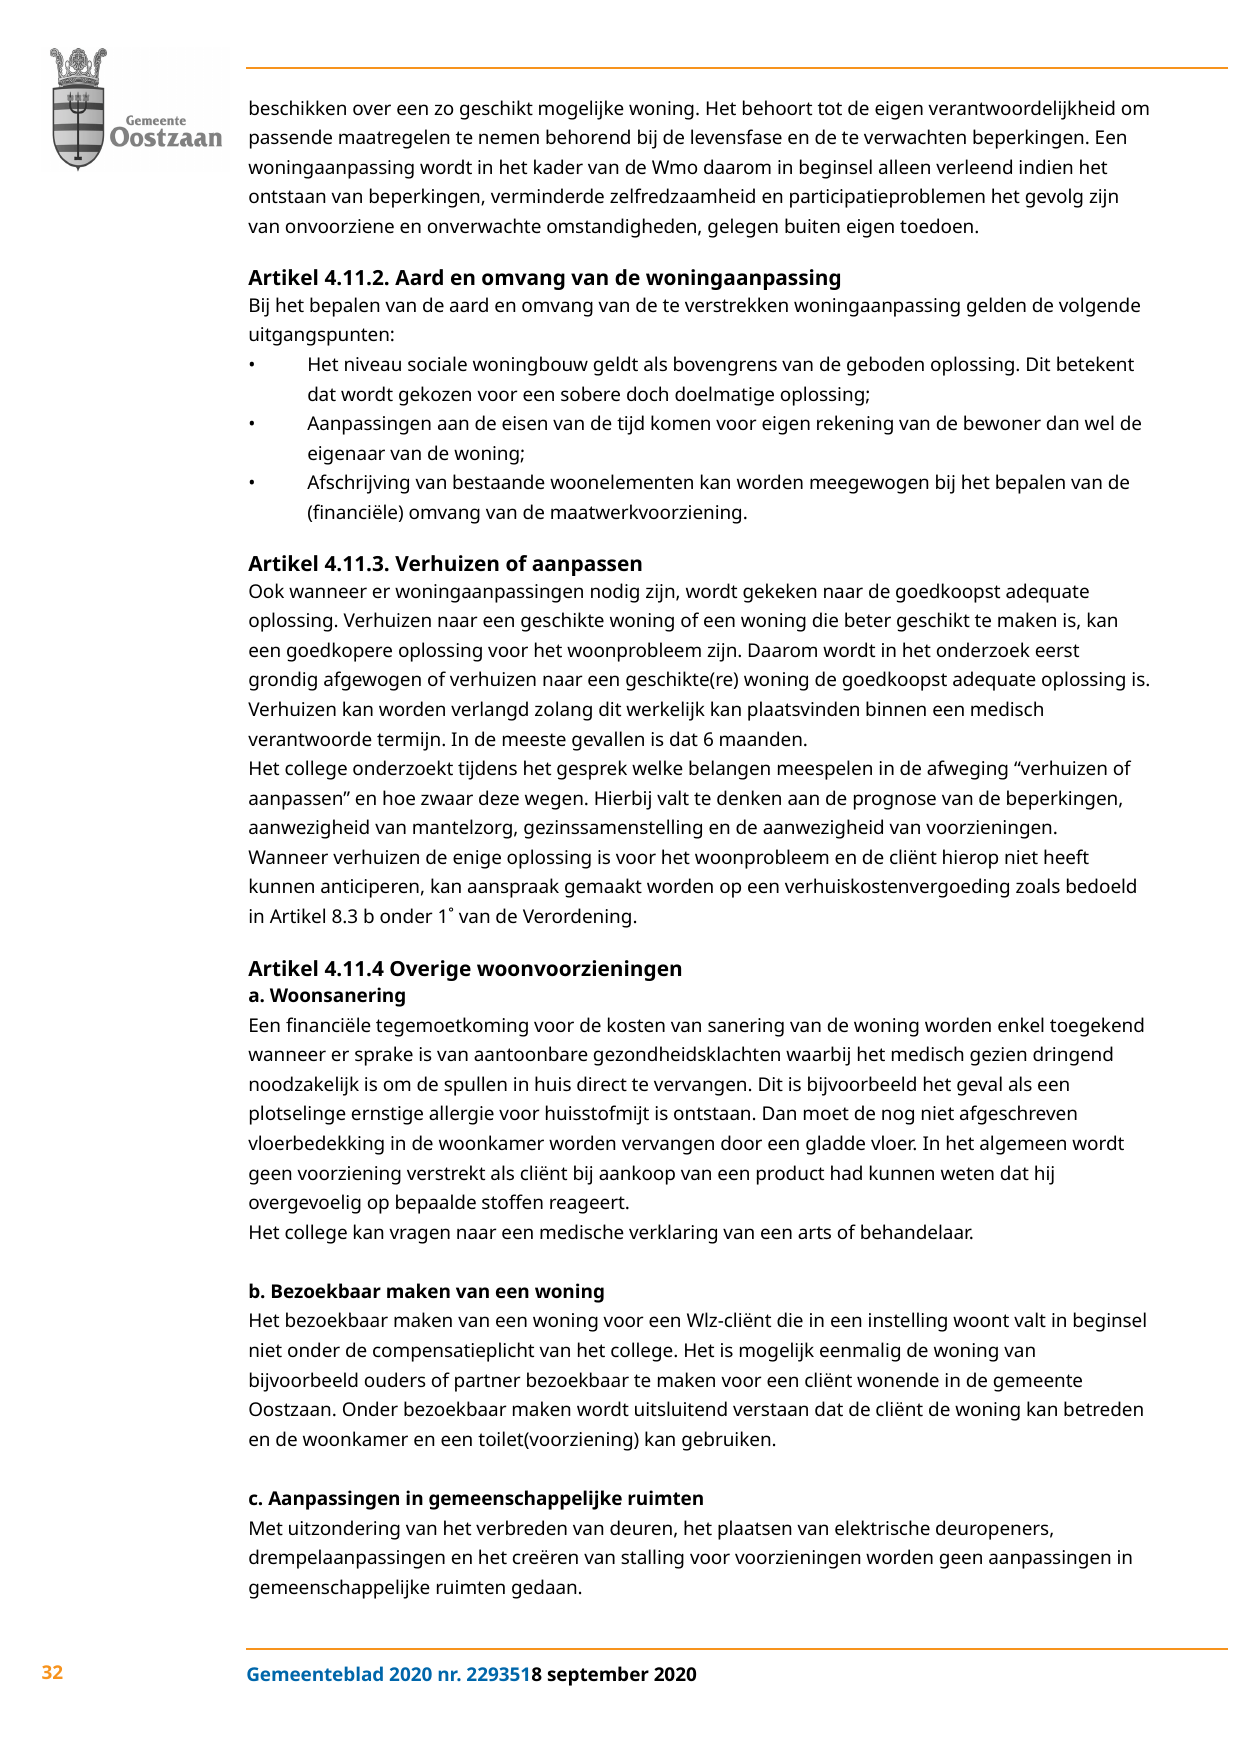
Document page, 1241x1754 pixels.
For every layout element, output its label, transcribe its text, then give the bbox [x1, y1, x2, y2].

list Aanpassingen aan de eisen van de tijd komen voor eigen rekening van de bewoner dan wel de eigenaar van de woning; [248, 410, 1152, 466]
list Het niveau sociale woningbouw geldt als bovengrens van de geboden oplossing. Dit betekent dat wordt gekozen voor een sobere doch doelmatige oplossing; [248, 351, 1152, 406]
text Artikel 4.11.3. Verhuizen of aanpassen [248, 549, 1152, 578]
text beschikken over een zo geschikt mogelijke woning. Het behoort tot de eigen verantwoordelijkheid om passende maatregelen te nemen behorend bij de levensfase en de te verwachten beperkingen. Een woningaanpassing wordt in het kader van de Wmo daarom in beginsel alleen verleend indien het ontstaan van beperkingen, verminderde zelfredzaamheid en participatieproblemen het gevolg zijn van onvoorziene en onverwachte omstandigheden, gelegen buiten eigen toedoen. [248, 95, 1152, 239]
text c. Aanpassingen in gemeenschappelijke ruimten [248, 1485, 1152, 1511]
text Wanneer verhuizen de enige oplossing is voor het woonprobleem en de cliënt hierop niet heeft kunnen anticiperen, kan aanspraak gemaakt worden op een verhuiskostenvergoeding zoals bedoeld in Artikel 8.3 b onder 1˚ van de Verordening. [248, 844, 1152, 929]
text Een financiële tegemoetkoming voor de kosten van sanering van de woning worden enkel toegekend wanneer er sprake is van aantoonbare gezondheidsklachten waarbij het medisch gezien dringend noodzakelijk is om de spullen in huis direct te vervangen. Dit is bijvoorbeeld het geval als een plotselinge ernstige allergie voor huisstofmijt is ontstaan. Dan moet de nog niet afgeschreven vloerbedekking in de woonkamer worden vervangen door een gladde vloer. In het algemeen wordt geen voorziening verstrekt als cliënt bij aankoop van een product had kunnen weten dat hij overgevoelig op bepaalde stoffen reageert. [248, 1012, 1152, 1215]
text Artikel 4.11.4 Overige woonvoorzieningen [248, 954, 1152, 982]
list Afschrijving van bestaande woonelementen kan worden meegewogen bij het bepalen van de (financiële) omvang van de maatwerkvoorziening. [248, 469, 1152, 525]
text b. Bezoekbaar maken van een woning [248, 1278, 1152, 1304]
text Het college onderzoekt tijdens het gesprek welke belangen meespelen in de afweging “verhuizen of aanpassen” en hoe zwaar deze wegen. Hierbij valt te denken aan de prognose van de beperkingen, aanwezigheid van mantelzorg, gezinssamenstelling en de aanwezigheid van voorzieningen. [248, 755, 1152, 840]
text Artikel 4.11.2. Aard en omvang van de woningaanpassing [248, 263, 1152, 292]
text Met uitzondering van het verbreden van deuren, het plaatsen van elektrische deuropeners, drempelaanpassingen en het creëren van stalling voor voorzieningen worden geen aanpassingen in gemeenschappelijke ruimten gedaan. [248, 1515, 1152, 1599]
text Ook wanneer er woningaanpassingen nodig zijn, wordt gekeken naar de goedkoopst adequate oplossing. Verhuizen naar een geschikte woning of een woning die beter geschikt te maken is, kan een goedkopere oplossing voor het woonprobleem zijn. Daarom wordt in het onderzoek eerst grondig afgewogen of verhuizen naar een geschikte(re) woning de goedkoopst adequate oplossing is. Verhuizen kan worden verlangd zolang dit werkelijk kan plaatsvinden binnen een medisch verantwoorde termijn. In de meeste gevallen is dat 6 maanden. [248, 578, 1152, 752]
text Het college kan vragen naar een medische verklaring van een arts of behandelaar. [248, 1219, 1152, 1244]
text Het bezoekbaar maken van een woning voor een Wlz-cliënt die in een instelling woont valt in beginsel niet onder de compensatieplicht van het college. Het is mogelijk eenmalig de woning van bijvoorbeeld ouders of partner bezoekbaar te maken voor een cliënt wonende in de gemeente Oostzaan. Onder bezoekbaar maken wordt uitsluitend verstaan dat de cliënt de woning kan betreden en de woonkamer en een toilet(voorziening) kan gebruiken. [248, 1308, 1152, 1452]
text a. Woonsanering [248, 982, 1152, 1008]
text Bij het bepalen van de aard en omvang van de te verstrekken woningaanpassing gelden de volgende uitgangspunten: [248, 292, 1152, 347]
picture [41, 47, 231, 172]
